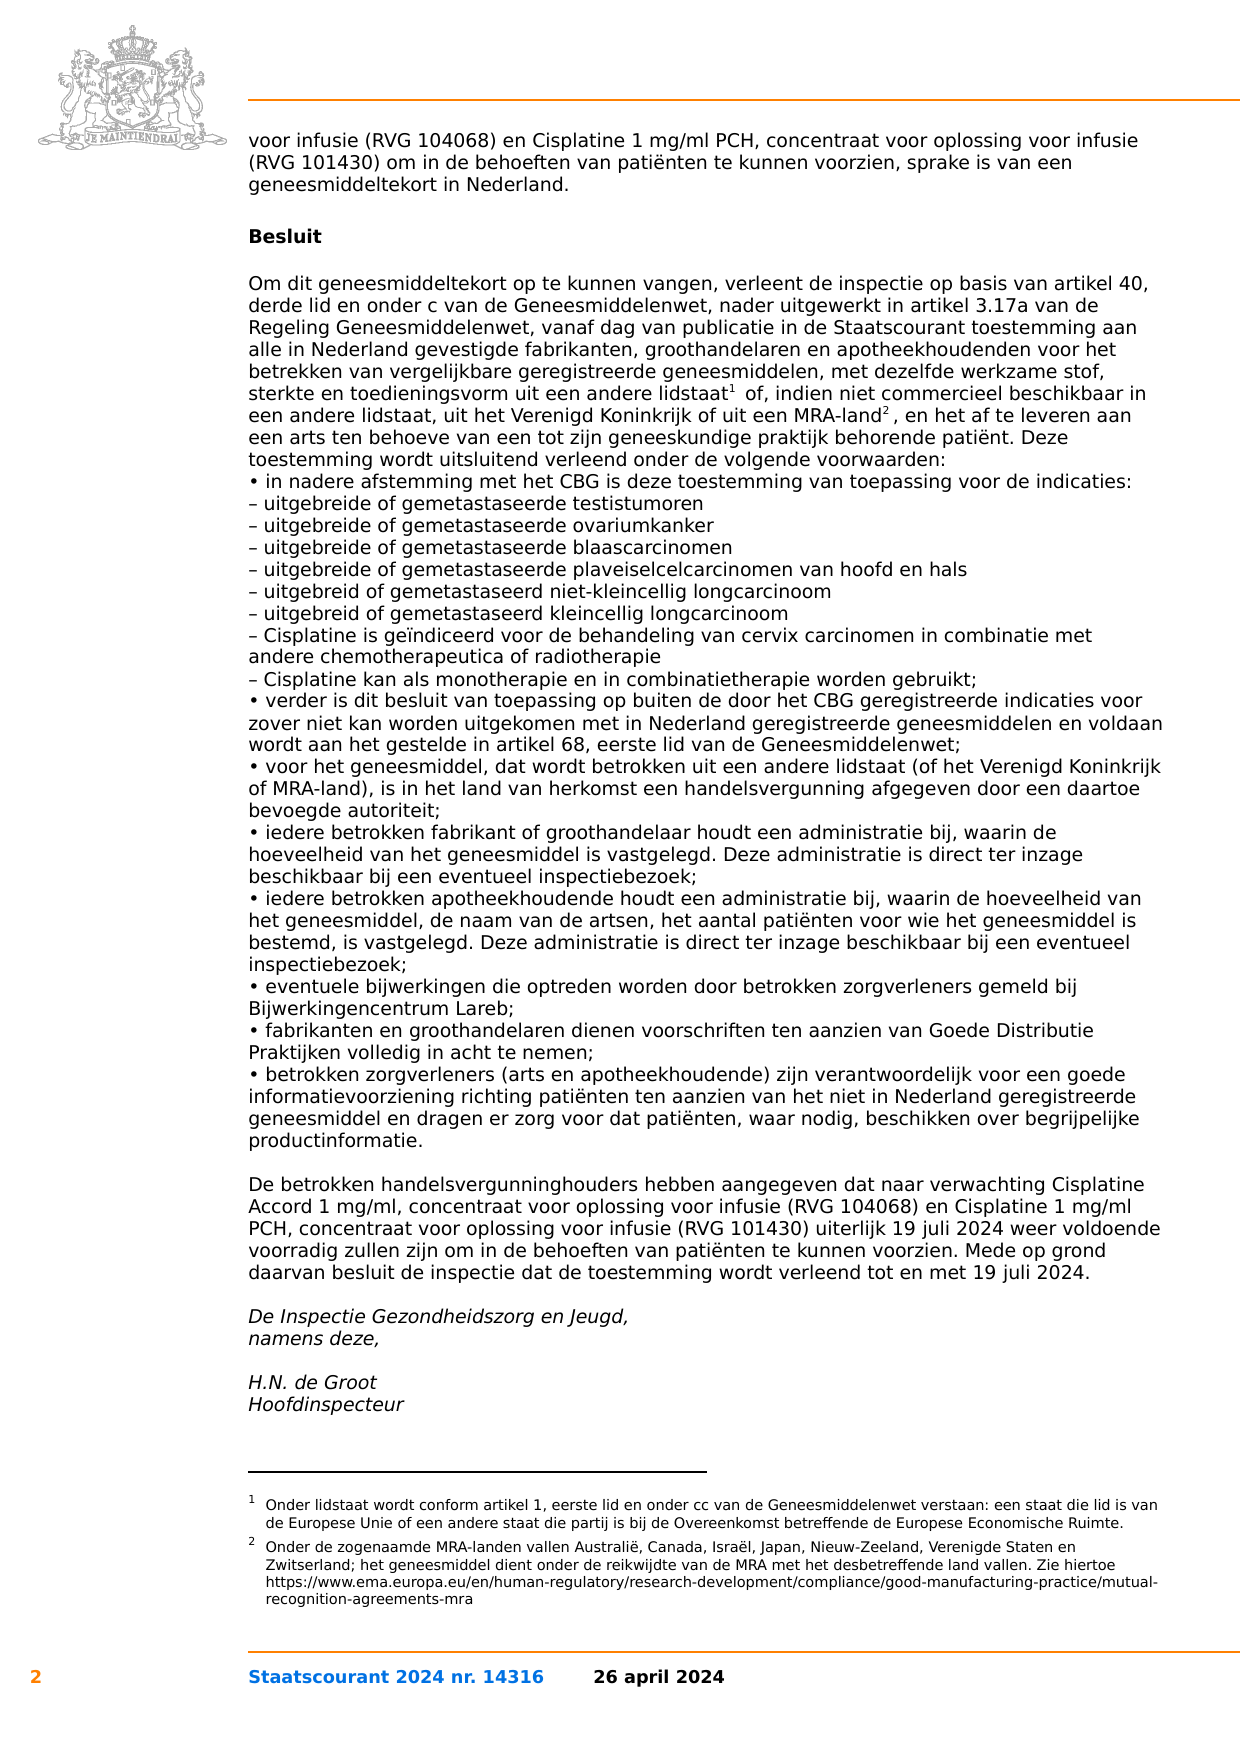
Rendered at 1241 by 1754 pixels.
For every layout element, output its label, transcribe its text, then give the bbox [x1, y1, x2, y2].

text • eventuele bijwerkingen die optreden worden door betrokken zorgverleners gemeld bij Bijwerkingencentrum Lareb; [248, 976, 1163, 1020]
text Onder lidstaat wordt conform artikel 1, eerste lid en onder cc van de Geneesmiddelenwet verstaan: een staat die lid is van de Europese Unie of een andere staat die partij is bij de Overeenkomst betreffende de Europese Economische Ruimte. [248, 1493, 1163, 1532]
text De betrokken handelsvergunninghouders hebben aangegeven dat naar verwachting Cisplatine Accord 1 mg/ml, concentraat voor oplossing voor infusie (RVG 104068) en Cisplatine 1 mg/ml PCH, concentraat voor oplossing voor infusie (RVG 101430) uiterlijk 19 juli 2024 weer voldoende voorradig zullen zijn om in de behoeften van patiënten te kunnen voorzien. Mede op grond daarvan besluit de inspectie dat de toestemming wordt verleend tot en met 19 juli 2024. [248, 1174, 1163, 1284]
text Onder de zogenaamde MRA-landen vallen Australië, Canada, Israël, Japan, Nieuw-Zeeland, Verenigde Staten en Zwitserland; het geneesmiddel dient onder de reikwijdte van de MRA met het desbetreffende land vallen. Zie hiertoe https://www.ema.europa.eu/en/human-regulatory/research-development/compliance/good-manufacturing-practice/mutual-recognition-agreements-mra [248, 1535, 1163, 1608]
text – uitgebreid of gemetastaseerd niet-kleincellig longcarcinoom [248, 581, 1163, 602]
text – Cisplatine kan als monotherapie en in combinatietherapie worden gebruikt; [248, 668, 1163, 690]
text Om dit geneesmiddeltekort op te kunnen vangen, verleent de inspectie op basis van artikel 40, derde lid en onder c van de Geneesmiddelenwet, nader uitgewerkt in artikel 3.17a van de Regeling Geneesmiddelenwet, vanaf dag van publicatie in de Staatscourant toestemming aan alle in Nederland gevestigde fabrikanten, groothandelaren en apotheekhoudenden voor het betrekken van vergelijkbare geregistreerde geneesmiddelen, met dezelfde werkzame stof, sterkte en toedieningsvorm uit een andere lidstaat of, indien niet commercieel beschikbaar in een andere lidstaat, uit het Verenigd Koninkrijk of uit een MRA-land, en het af te leveren aan een arts ten behoeve van een tot zijn geneeskundige praktijk behorende patiënt. Deze toestemming wordt uitsluitend verleend onder de volgende voorwaarden: [248, 273, 1163, 471]
text – uitgebreide of gemetastaseerde plaveiselcelcarcinomen van hoofd en hals [248, 558, 1163, 581]
text – uitgebreide of gemetastaseerde blaascarcinomen [248, 537, 1163, 558]
text • fabrikanten en groothandelaren dienen voorschriften ten aanzien van Goede Distributie Praktijken volledig in acht te nemen; [248, 1020, 1163, 1064]
text De Inspectie Gezondheidszorg en Jeugd, namens deze, H.N. de Groot Hoofdinspecteur [248, 1306, 1163, 1416]
text • verder is dit besluit van toepassing op buiten de door het CBG geregistreerde indicaties voor zover niet kan worden uitgekomen met in Nederland geregistreerde geneesmiddelen en voldaan wordt aan het gestelde in artikel 68, eerste lid van de Geneesmiddelenwet; [248, 690, 1163, 756]
subtitle Besluit [248, 226, 1163, 248]
text voor infusie (RVG 104068) en Cisplatine 1 mg/ml PCH, concentraat voor oplossing voor infusie (RVG 101430) om in de behoeften van patiënten te kunnen voorzien, sprake is van een geneesmiddeltekort in Nederland. [248, 130, 1163, 196]
text • iedere betrokken apotheekhoudende houdt een administratie bij, waarin de hoeveelheid van het geneesmiddel, de naam van de artsen, het aantal patiënten voor wie het geneesmiddel is bestemd, is vastgelegd. Deze administratie is direct ter inzage beschikbaar bij een eventueel inspectiebezoek; [248, 888, 1163, 976]
text – Cisplatine is geïndiceerd voor de behandeling van cervix carcinomen in combinatie met andere chemotherapeutica of radiotherapie [248, 624, 1163, 668]
picture [38, 25, 227, 150]
text • betrokken zorgverleners (arts en apotheekhoudende) zijn verantwoordelijk voor een goede informatievoorziening richting patiënten ten aanzien van het niet in Nederland geregistreerde geneesmiddel en dragen er zorg voor dat patiënten, waar nodig, beschikken over begrijpelijke productinformatie. [248, 1064, 1163, 1152]
text – uitgebreide of gemetastaseerde testistumoren [248, 493, 1163, 514]
text • iedere betrokken fabrikant of groothandelaar houdt een administratie bij, waarin de hoeveelheid van het geneesmiddel is vastgelegd. Deze administratie is direct ter inzage beschikbaar bij een eventueel inspectiebezoek; [248, 822, 1163, 888]
text • in nadere afstemming met het CBG is deze toestemming van toepassing voor de indicaties: [248, 471, 1163, 493]
text – uitgebreide of gemetastaseerde ovariumkanker [248, 514, 1163, 537]
text • voor het geneesmiddel, dat wordt betrokken uit een andere lidstaat (of het Verenigd Koninkrijk of MRA-land), is in het land van herkomst een handelsvergunning afgegeven door een daartoe bevoegde autoriteit; [248, 756, 1163, 822]
text – uitgebreid of gemetastaseerd kleincellig longcarcinoom [248, 602, 1163, 624]
